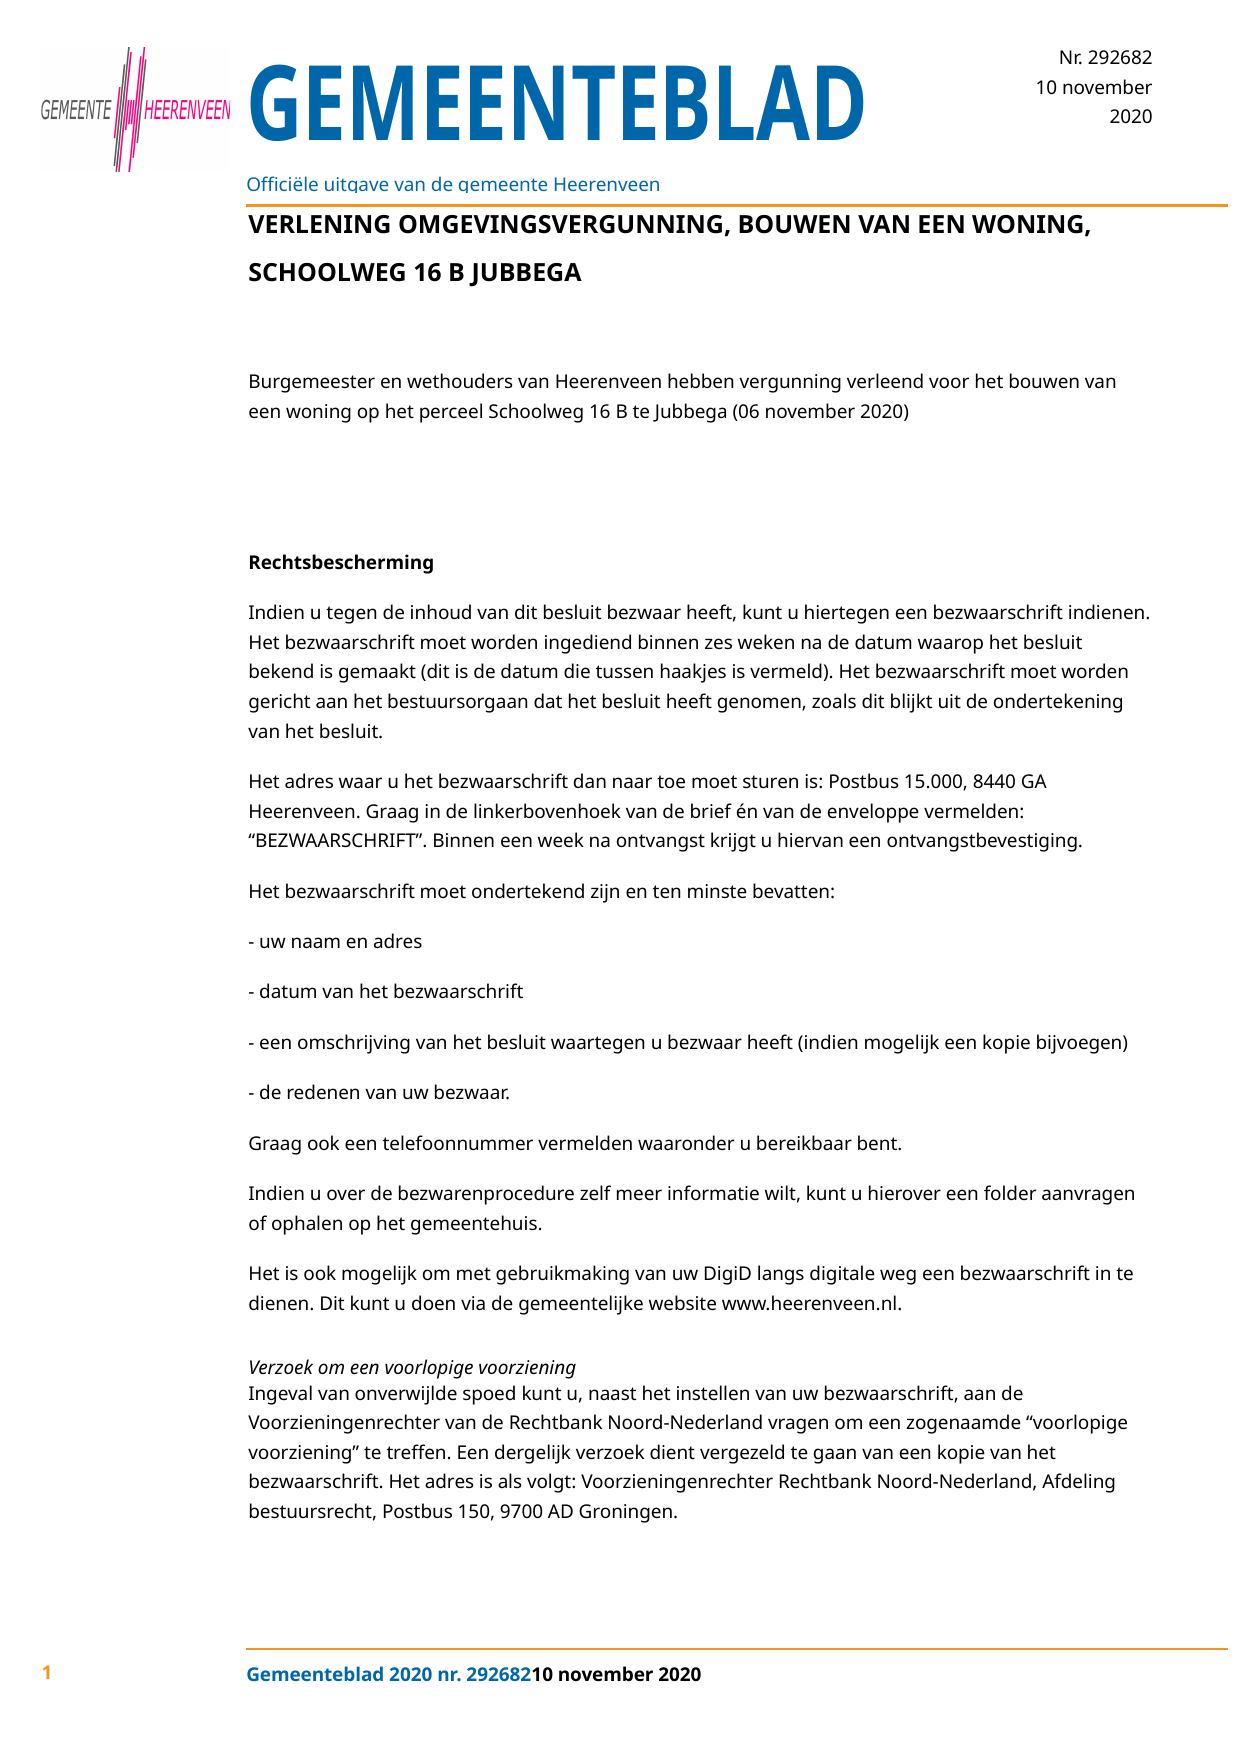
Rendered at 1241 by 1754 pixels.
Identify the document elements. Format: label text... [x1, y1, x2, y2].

text Het adres waar u het bezwaarschrift dan naar toe moet sturen is: Postbus 15.000, 8440 GA Heerenveen. Graag in de linkerbovenhoek van de brief én van de enveloppe vermelden: “BEZWAARSCHRIFT”. Binnen een week na ontvangst krijgt u hiervan een ontvangstbevestiging. [248, 768, 1152, 853]
text VERLENING OMGEVINGSVERGUNNING, BOUWEN VAN EEN WONING, SCHOOLWEG 16 B JUBBEGA [248, 207, 1152, 288]
text Burgemeester en wethouders van Heerenveen hebben vergunning verleend voor het bouwen van een woning op het perceel Schoolweg 16 B te Jubbega (06 november 2020) [248, 368, 1152, 424]
text Het is ook mogelijk om met gebruikmaking van uw DigiD langs digitale weg een bezwaarschrift in te dienen. Dit kunt u doen via de gemeentelijke website www.heerenveen.nl. [248, 1260, 1152, 1316]
text Rechtsbescherming [248, 549, 1152, 575]
text - de redenen van uw bezwaar. [248, 1079, 1152, 1105]
picture [41, 47, 231, 172]
text Verzoek om een voorlopige voorziening [248, 1354, 1152, 1380]
text - datum van het bezwaarschrift [248, 979, 1152, 1004]
text Het bezwaarschrift moet ondertekend zijn en ten minste bevatten: [248, 878, 1152, 904]
text Ingeval van onverwijlde spoed kunt u, naast het instellen van uw bezwaarschrift, aan de Voorzieningenrechter van de Rechtbank Noord-Nederland vragen om een zogenaamde “voorlopige voorziening” te treffen. Een dergelijk verzoek dient vergezeld te gaan van een kopie van het bezwaarschrift. Het adres is als volgt: Voorzieningenrechter Rechtbank Noord-Nederland, Afdeling bestuursrecht, Postbus 150, 9700 AD Groningen. [248, 1380, 1152, 1524]
text Indien u over de bezwarenprocedure zelf meer informatie wilt, kunt u hierover een folder aanvragen of ophalen op het gemeentehuis. [248, 1180, 1152, 1236]
text Graag ook een telefoonnummer vermelden waaronder u bereikbaar bent. [248, 1130, 1152, 1156]
text - een omschrijving van het besluit waartegen u bezwaar heeft (indien mogelijk een kopie bijvoegen) [248, 1029, 1152, 1055]
text Indien u tegen de inhoud van dit besluit bezwaar heeft, kunt u hiertegen een bezwaarschrift indienen. Het bezwaarschrift moet worden ingediend binnen zes weken na de datum waarop het besluit bekend is gemaakt (dit is de datum die tussen haakjes is vermeld). Het bezwaarschrift moet worden gericht aan het bestuursorgaan dat het besluit heeft genomen, zoals dit blijkt uit de ondertekening van het besluit. [248, 599, 1152, 744]
text - uw naam en adres [248, 928, 1152, 954]
